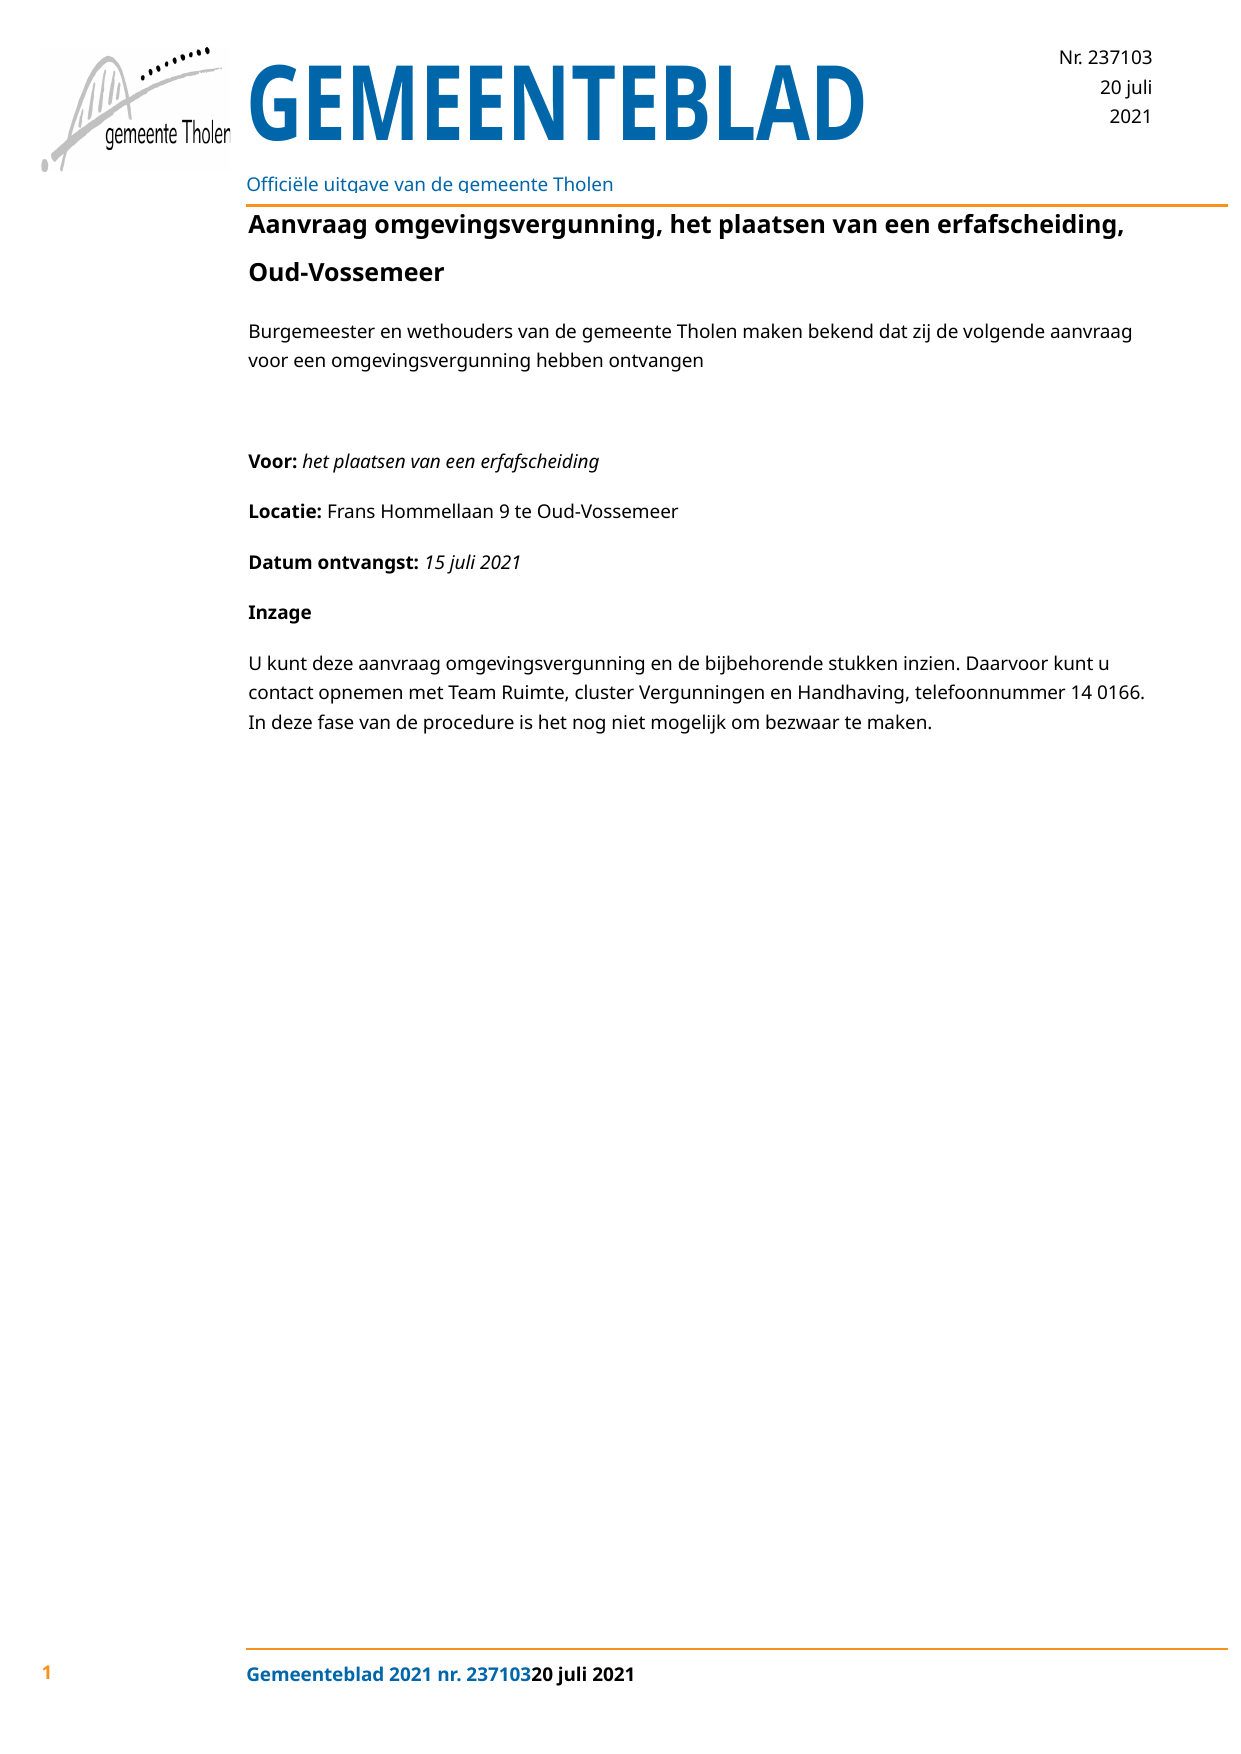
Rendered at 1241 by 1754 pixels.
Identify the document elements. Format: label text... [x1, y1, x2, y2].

text Inzage [248, 599, 1152, 625]
picture [41, 47, 231, 172]
text Datum ontvangst: 15 juli 2021 [248, 549, 1152, 575]
text Burgemeester en wethouders van de gemeente Tholen maken bekend dat zij de volgende aanvraag voor een omgevingsvergunning hebben ontvangen [248, 318, 1152, 373]
text U kunt deze aanvraag omgevingsvergunning en de bijbehorende stukken inzien. Daarvoor kunt u contact opnemen met Team Ruimte, cluster Vergunningen en Handhaving, telefoonnummer 14 0166. In deze fase van de procedure is het nog niet mogelijk om bezwaar te maken. [248, 650, 1152, 735]
text Aanvraag omgevingsvergunning, het plaatsen van een erfafscheiding, Oud-Vossemeer [248, 207, 1152, 288]
text Voor: het plaatsen van een erfafscheiding [248, 448, 1152, 474]
text Locatie: Frans Hommellaan 9 te Oud-Vossemeer [248, 499, 1152, 524]
